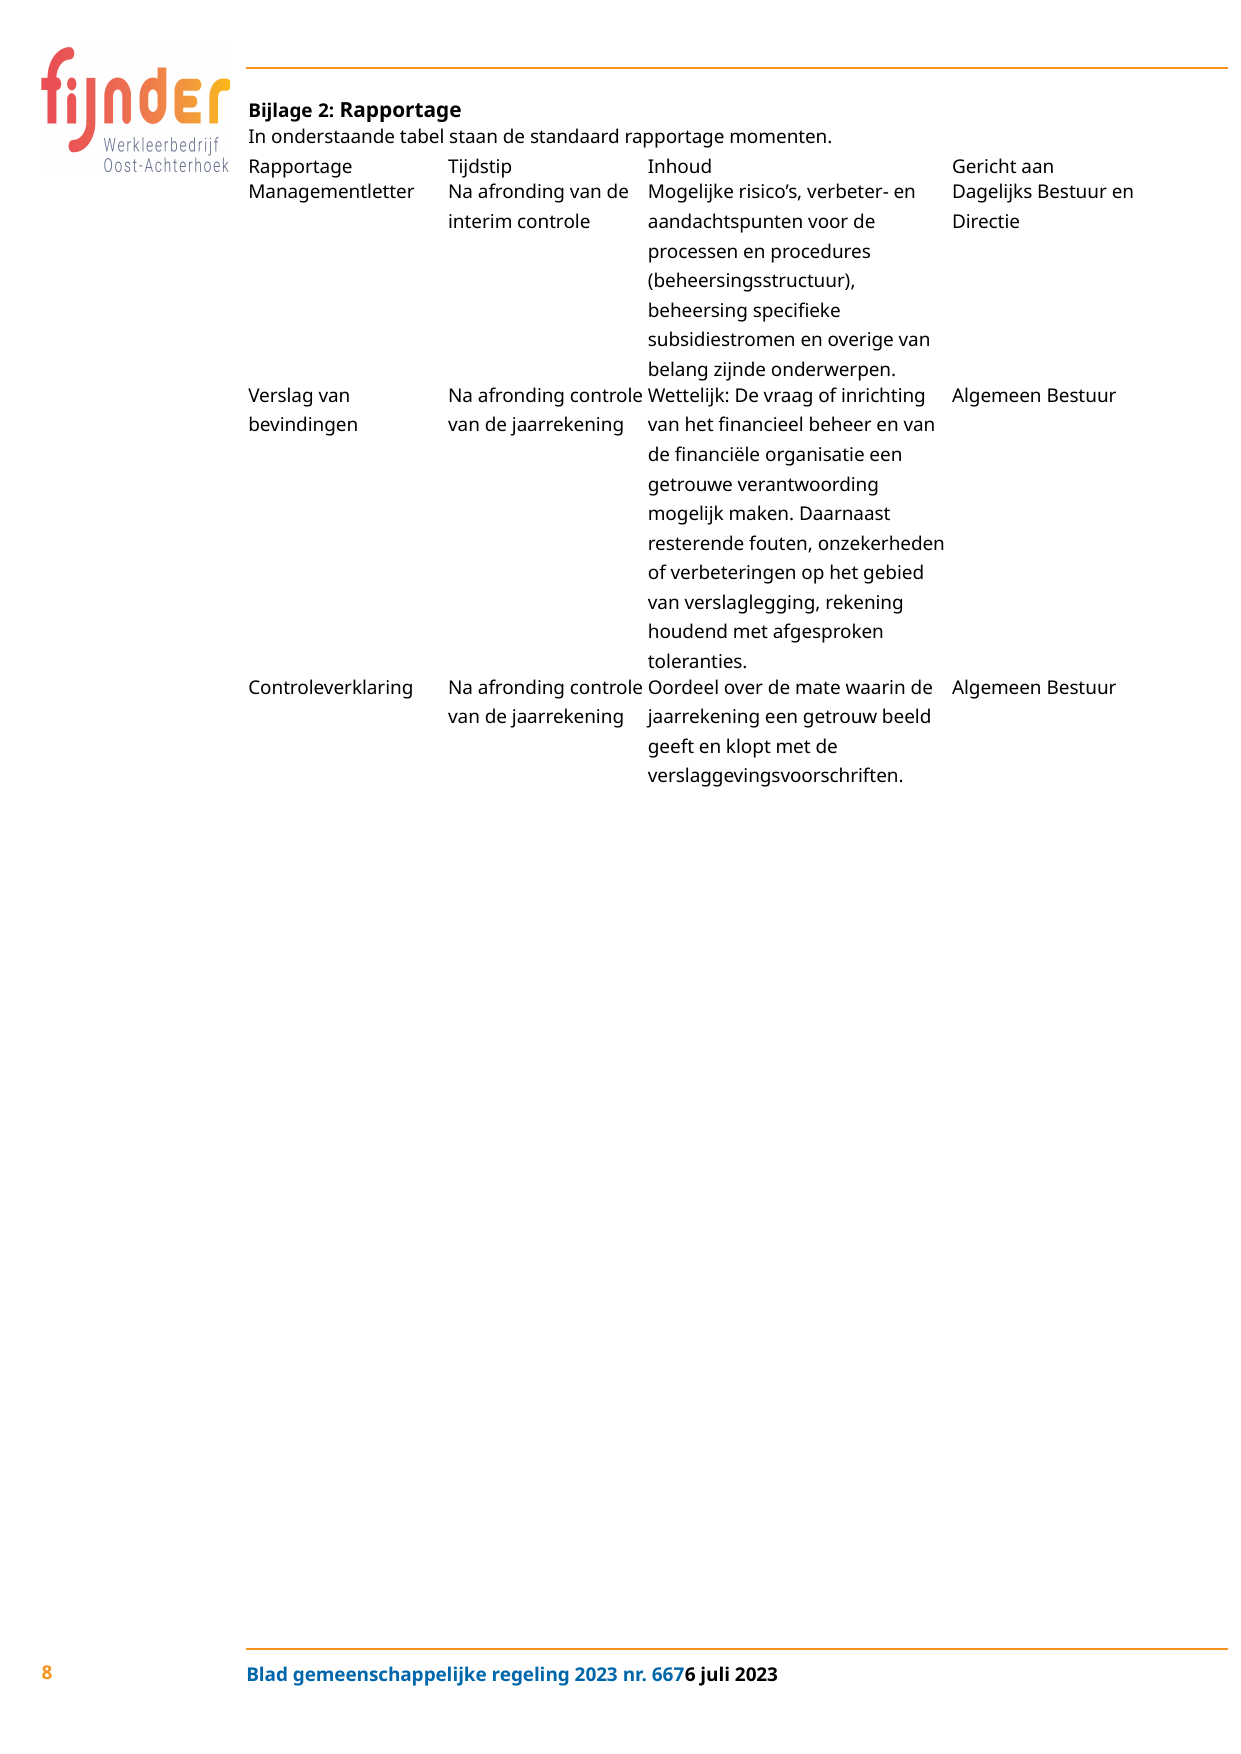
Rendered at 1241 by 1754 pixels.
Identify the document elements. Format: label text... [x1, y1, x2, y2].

table_header Rapportage [248, 153, 448, 179]
table_header Tijdstip [448, 153, 648, 179]
table_cell Verslag van bevindingen [248, 382, 448, 674]
text In onderstaande tabel staan de standaard rapportage momenten. [248, 123, 1152, 149]
table_cell Na afronding controle van de jaarrekening [448, 382, 648, 674]
picture [41, 47, 231, 172]
table_header Inhoud [648, 153, 952, 179]
table_cell Dagelijks Bestuur en Directie [952, 179, 1152, 382]
table_cell Controleverklaring [248, 674, 448, 788]
text Bijlage 2: Rapportage [248, 95, 1152, 123]
table_header Gericht aan [952, 153, 1152, 179]
table_cell Algemeen Bestuur [952, 382, 1152, 674]
table_cell Na afronding controle van de jaarrekening [448, 674, 648, 788]
table_cell Mogelijke risico’s, verbeter- en aandachtspunten voor de processen en procedures (beheersingsstructuur), beheersing specifieke subsidiestromen en overige van belang zijnde onderwerpen. [648, 179, 952, 382]
table_cell Oordeel over de mate waarin de jaarrekening een getrouw beeld geeft en klopt met de verslaggevingsvoorschriften. [648, 674, 952, 788]
table_cell Algemeen Bestuur [952, 674, 1152, 788]
table_cell Na afronding van de interim controle [448, 179, 648, 382]
table_cell Wettelijk: De vraag of inrichting van het financieel beheer en van de financiële organisatie een getrouwe verantwoording mogelijk maken. Daarnaast resterende fouten, onzekerheden of verbeteringen op het gebied van verslaglegging, rekening houdend met afgesproken toleranties. [648, 382, 952, 674]
table_cell Managementletter [248, 179, 448, 382]
